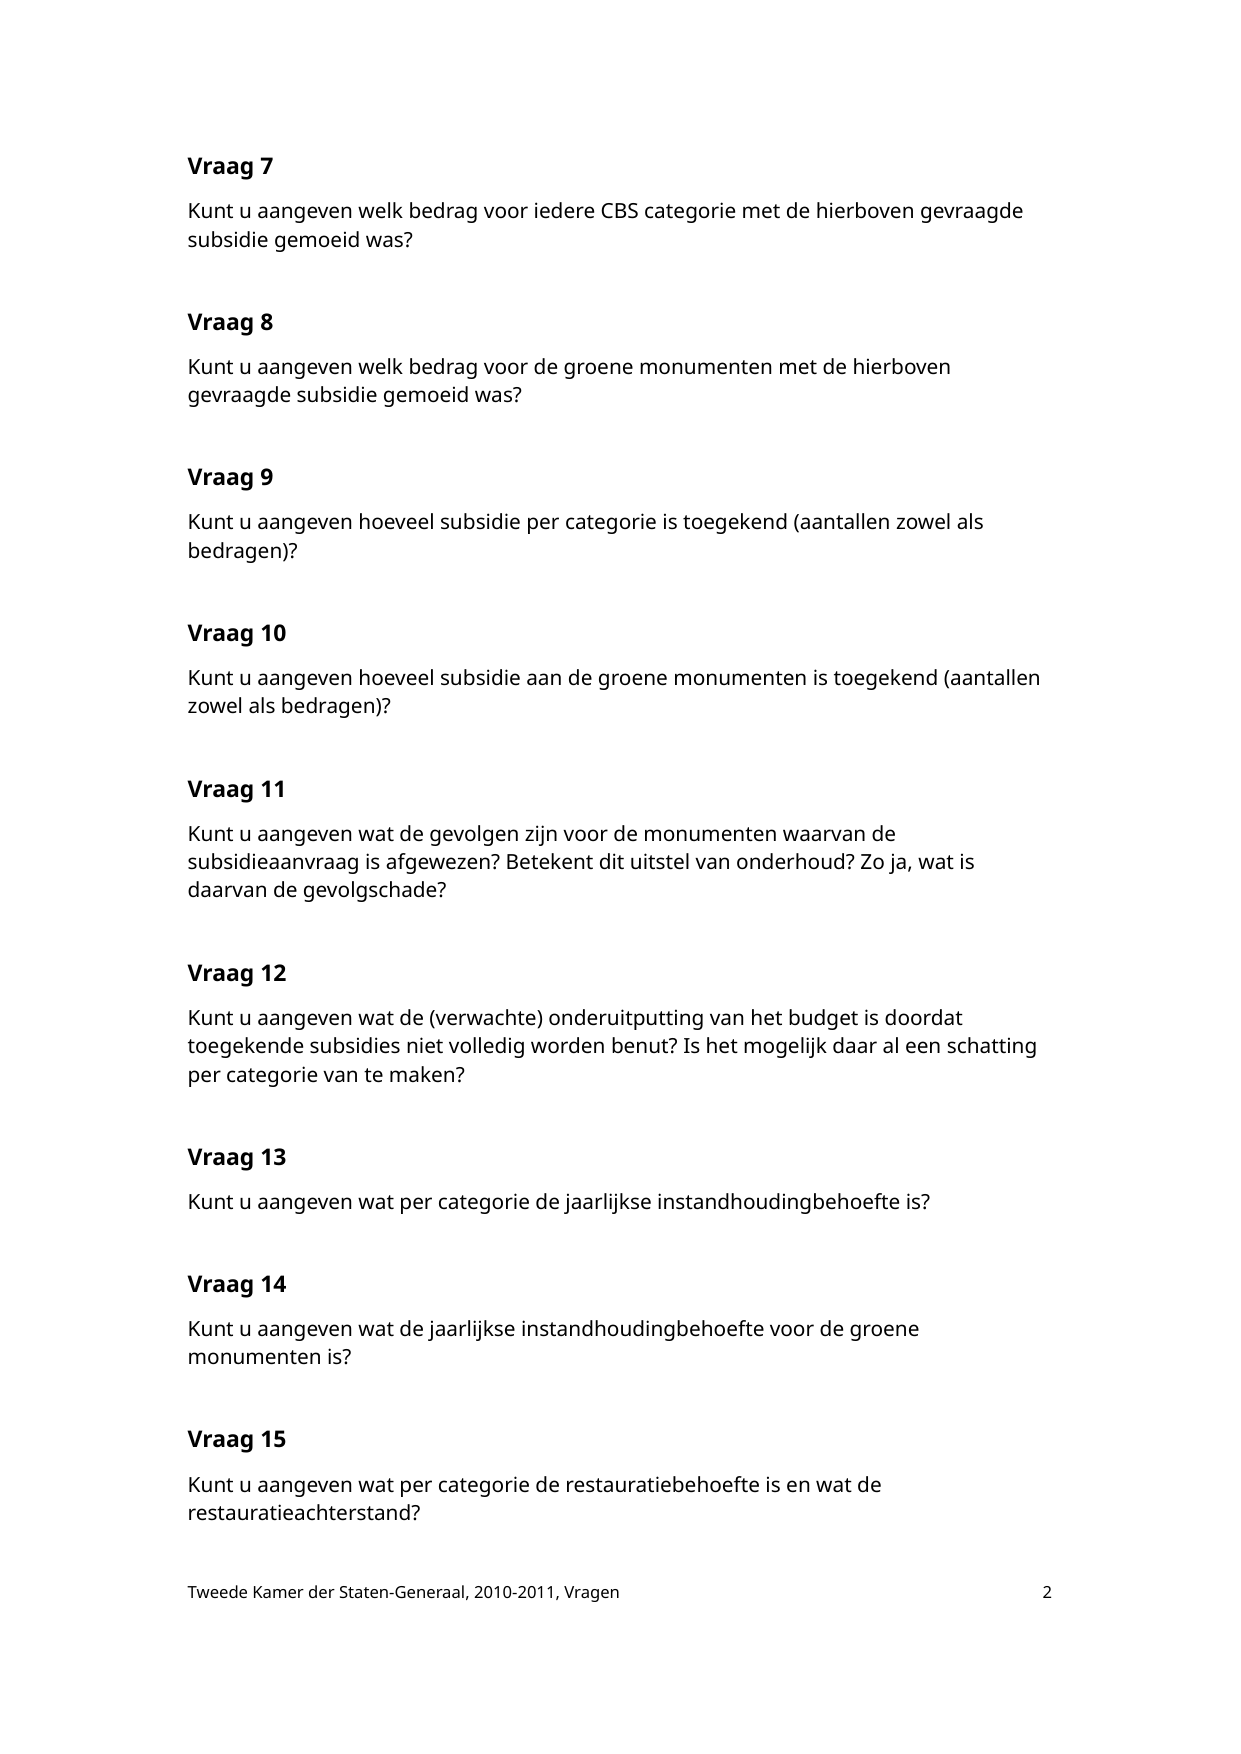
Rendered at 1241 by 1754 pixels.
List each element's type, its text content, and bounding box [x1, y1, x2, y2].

text Kunt u aangeven wat per categorie de jaarlijkse instandhoudingbehoefte is? [187, 1187, 1053, 1215]
subtitle Vraag 7 [187, 150, 1053, 181]
text Kunt u aangeven welk bedrag voor iedere CBS categorie met de hierboven gevraagde subsidie gemoeid was? [187, 196, 1053, 253]
subtitle Vraag 10 [187, 617, 1053, 648]
text Kunt u aangeven wat de gevolgen zijn voor de monumenten waarvan de subsidieaanvraag is afgewezen? Betekent dit uitstel van onderhoud? Zo ja, wat is daarvan de gevolgschade? [187, 819, 1053, 904]
subtitle Vraag 11 [187, 772, 1053, 804]
subtitle Vraag 14 [187, 1268, 1053, 1299]
text Kunt u aangeven wat de (verwachte) onderuitputting van het budget is doordat toegekende subsidies niet volledig worden benut? Is het mogelijk daar al een schatting per categorie van te maken? [187, 1003, 1053, 1088]
subtitle Vraag 8 [187, 306, 1053, 337]
text Kunt u aangeven hoeveel subsidie per categorie is toegekend (aantallen zowel als bedragen)? [187, 507, 1053, 564]
subtitle Vraag 9 [187, 461, 1053, 492]
text Kunt u aangeven hoeveel subsidie aan de groene monumenten is toegekend (aantallen zowel als bedragen)? [187, 663, 1053, 720]
text Kunt u aangeven wat de jaarlijkse instandhoudingbehoefte voor de groene monumenten is? [187, 1314, 1053, 1371]
subtitle Vraag 15 [187, 1423, 1053, 1455]
subtitle Vraag 13 [187, 1141, 1053, 1172]
subtitle Vraag 12 [187, 957, 1053, 988]
text Kunt u aangeven wat per categorie de restauratiebehoefte is en wat de restauratieachterstand? [187, 1470, 1053, 1527]
text Kunt u aangeven welk bedrag voor de groene monumenten met de hierboven gevraagde subsidie gemoeid was? [187, 352, 1053, 409]
